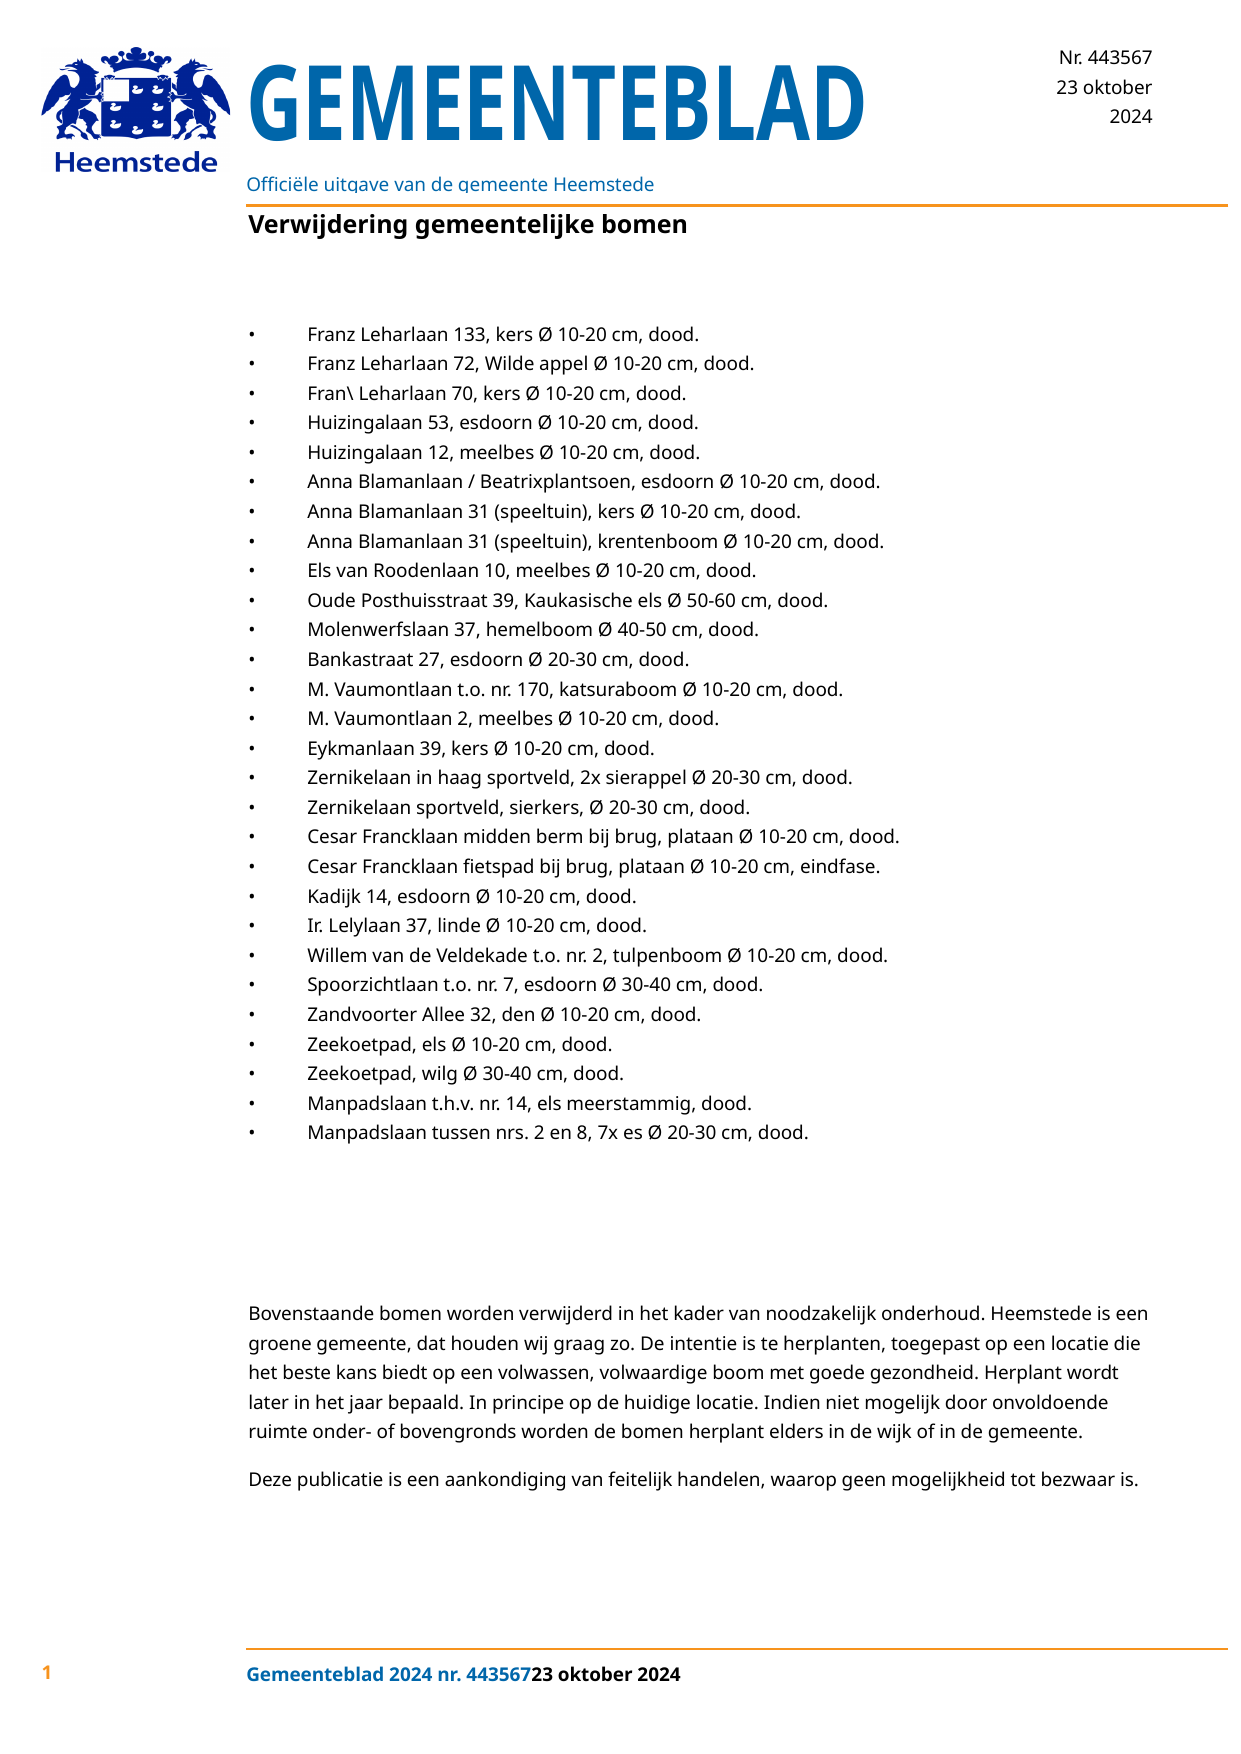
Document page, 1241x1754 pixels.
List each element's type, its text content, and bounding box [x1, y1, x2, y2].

text Verwijdering gemeentelijke bomen [248, 207, 1152, 241]
list Cesar Francklaan midden berm bij brug, plataan Ø 10-20 cm, dood. [248, 824, 1152, 849]
list Manpadslaan t.h.v. nr. 14, els meerstammig, dood. [248, 1090, 1152, 1116]
list Zernikelaan in haag sportveld, 2x sierappel Ø 20-30 cm, dood. [248, 764, 1152, 790]
list Anna Blamanlaan / Beatrixplantsoen, esdoorn Ø 10-20 cm, dood. [248, 469, 1152, 494]
list Cesar Francklaan fietspad bij brug, plataan Ø 10-20 cm, eindfase. [248, 853, 1152, 879]
list Bankastraat 27, esdoorn Ø 20-30 cm, dood. [248, 646, 1152, 672]
list Huizingalaan 12, meelbes Ø 10-20 cm, dood. [248, 439, 1152, 465]
list Els van Roodenlaan 10, meelbes Ø 10-20 cm, dood. [248, 557, 1152, 583]
list Zandvoorter Allee 32, den Ø 10-20 cm, dood. [248, 1001, 1152, 1027]
list Anna Blamanlaan 31 (speeltuin), kers Ø 10-20 cm, dood. [248, 498, 1152, 524]
list Kadijk 14, esdoorn Ø 10-20 cm, dood. [248, 883, 1152, 908]
list Spoorzichtlaan t.o. nr. 7, esdoorn Ø 30-40 cm, dood. [248, 972, 1152, 997]
text Bovenstaande bomen worden verwijderd in het kader van noodzakelijk onderhoud. Heemstede is een groene gemeente, dat houden wij graag zo. De intentie is te herplanten, toegepast op een locatie die het beste kans biedt op een volwassen, volwaardige boom met goede gezondheid. Herplant wordt later in het jaar bepaald. In principe op de huidige locatie. Indien niet mogelijk door onvoldoende ruimte onder- of bovengronds worden de bomen herplant elders in de wijk of in de gemeente. [248, 1300, 1152, 1444]
list M. Vaumontlaan 2, meelbes Ø 10-20 cm, dood. [248, 705, 1152, 731]
list Fran\ Leharlaan 70, kers Ø 10-20 cm, dood. [248, 380, 1152, 406]
list Eykmanlaan 39, kers Ø 10-20 cm, dood. [248, 735, 1152, 761]
list Huizingalaan 53, esdoorn Ø 10-20 cm, dood. [248, 409, 1152, 435]
list Oude Posthuisstraat 39, Kaukasische els Ø 50-60 cm, dood. [248, 587, 1152, 613]
list Willem van de Veldekade t.o. nr. 2, tulpenboom Ø 10-20 cm, dood. [248, 942, 1152, 968]
list Ir. Lelylaan 37, linde Ø 10-20 cm, dood. [248, 912, 1152, 938]
list M. Vaumontlaan t.o. nr. 170, katsuraboom Ø 10-20 cm, dood. [248, 676, 1152, 701]
picture [41, 47, 231, 172]
list Anna Blamanlaan 31 (speeltuin), krentenboom Ø 10-20 cm, dood. [248, 528, 1152, 553]
text Deze publicatie is een aankondiging van feitelijk handelen, waarop geen mogelijkheid tot bezwaar is. [248, 1466, 1152, 1492]
list Franz Leharlaan 72, Wilde appel Ø 10-20 cm, dood. [248, 350, 1152, 376]
list Franz Leharlaan 133, kers Ø 10-20 cm, dood. [248, 321, 1152, 346]
list Zeekoetpad, els Ø 10-20 cm, dood. [248, 1031, 1152, 1056]
list Zeekoetpad, wilg Ø 30-40 cm, dood. [248, 1060, 1152, 1086]
list Manpadslaan tussen nrs. 2 en 8, 7x es Ø 20-30 cm, dood. [248, 1119, 1152, 1145]
list Zernikelaan sportveld, sierkers, Ø 20-30 cm, dood. [248, 794, 1152, 820]
list Molenwerfslaan 37, hemelboom Ø 40-50 cm, dood. [248, 617, 1152, 642]
